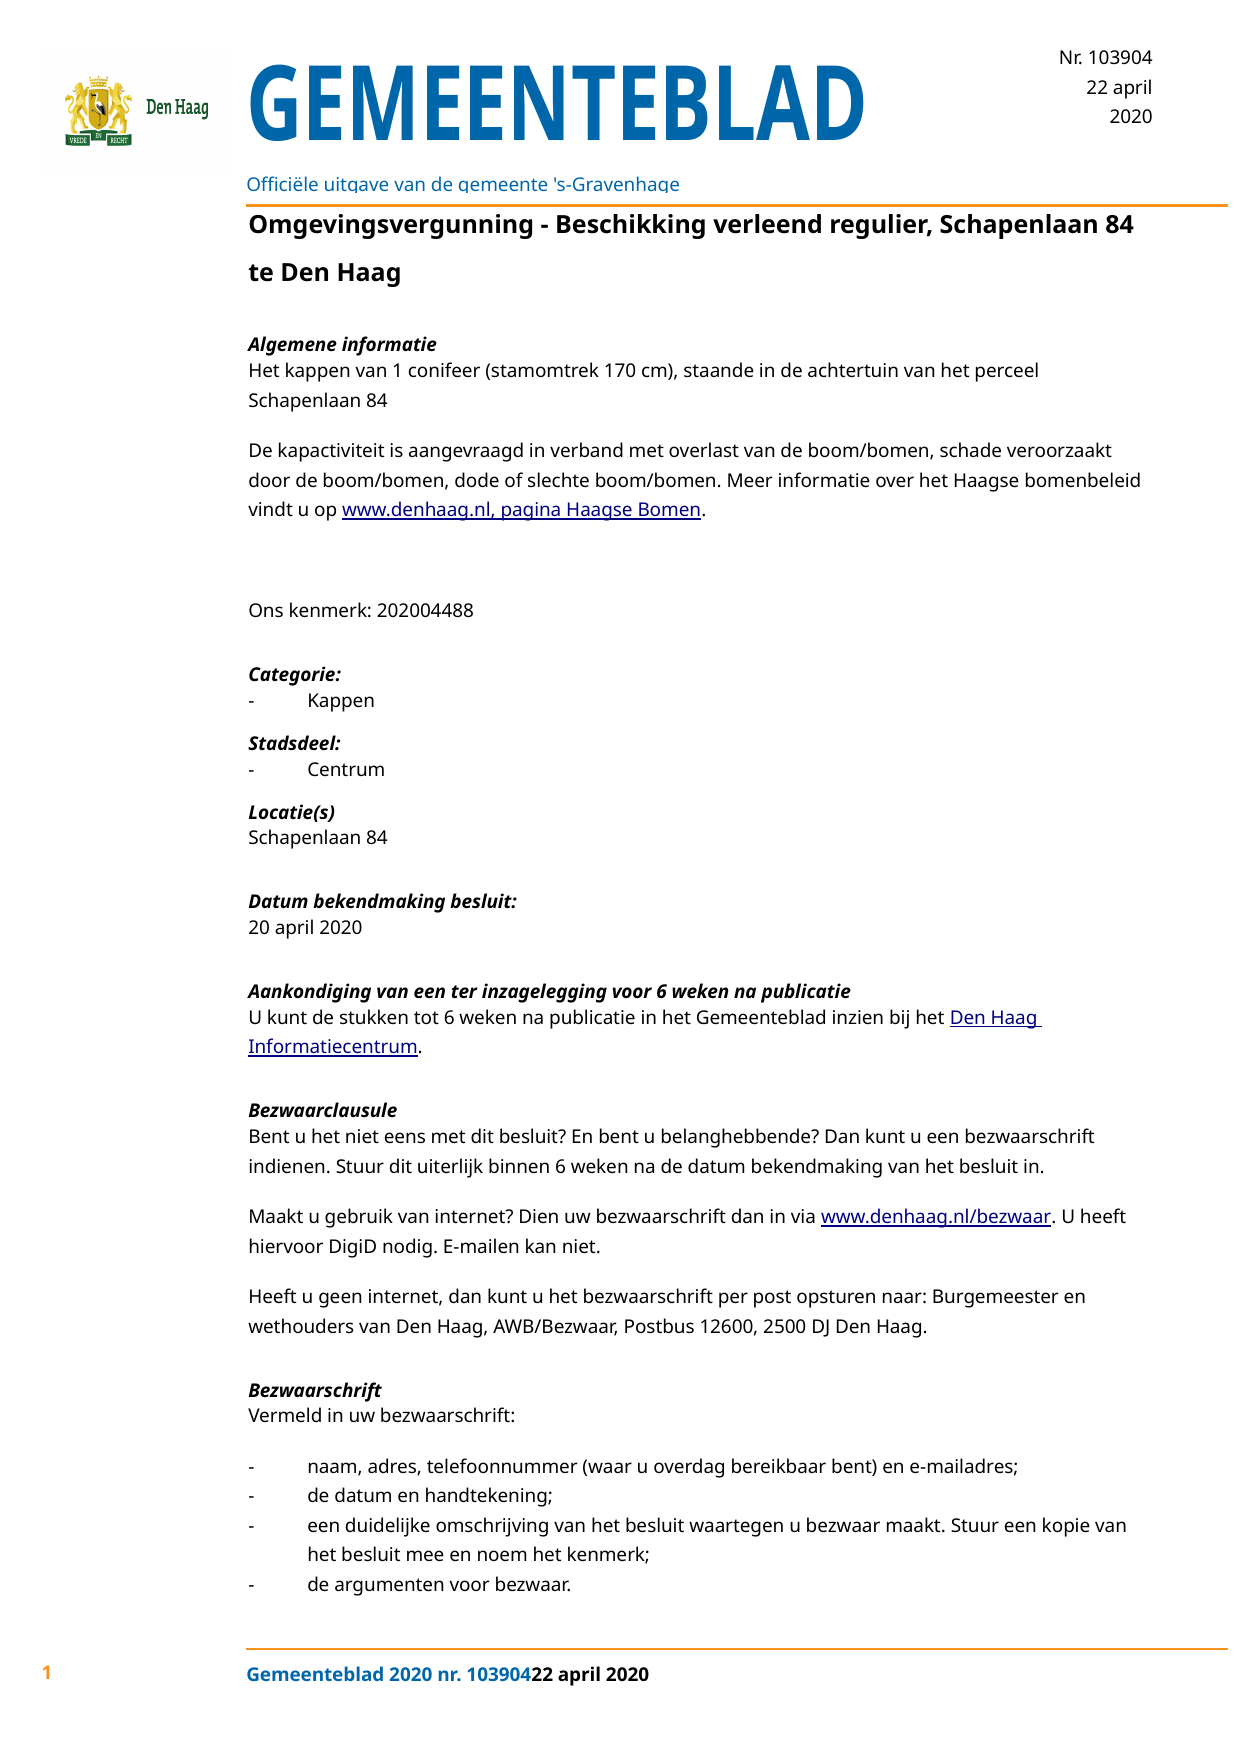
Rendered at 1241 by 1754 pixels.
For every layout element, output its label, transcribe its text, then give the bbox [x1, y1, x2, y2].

text 20 april 2020 [248, 914, 1152, 940]
text Aankondiging van een ter inzagelegging voor 6 weken na publicatie [248, 978, 1152, 1004]
text Maakt u gebruik van internet? Dien uw bezwaarschrift dan in via www.denhaag.nl/bezwaar. U heeft hiervoor DigiD nodig. E-mailen kan niet. [248, 1203, 1152, 1258]
text Omgevingsvergunning - Beschikking verleend regulier, Schapenlaan 84 te Den Haag [248, 207, 1152, 288]
list een duidelijke omschrijving van het besluit waartegen u bezwaar maakt. Stuur een kopie van het besluit mee en noem het kenmerk; [248, 1512, 1152, 1567]
text Bent u het niet eens met dit besluit? En bent u belanghebbende? Dan kunt u een bezwaarschrift indienen. Stuur dit uiterlijk binnen 6 weken na de datum bekendmaking van het besluit in. [248, 1123, 1152, 1178]
text Heeft u geen internet, dan kunt u het bezwaarschrift per post opsturen naar: Burgemeester en wethouders van Den Haag, AWB/Bezwaar, Postbus 12600, 2500 DJ Den Haag. [248, 1283, 1152, 1338]
text Categorie: [248, 661, 1152, 687]
text De kapactiviteit is aangevraagd in verband met overlast van de boom/bomen, schade veroorzaakt door de boom/bomen, dode of slechte boom/bomen. Meer informatie over het Haagse bomenbeleid vindt u op www.denhaag.nl, pagina Haagse Bomen. [248, 437, 1152, 522]
list naam, adres, telefoonnummer (waar u overdag bereikbaar bent) en e-mailadres; [248, 1453, 1152, 1479]
text Stadsdeel: [248, 730, 1152, 756]
text Het kappen van 1 conifeer (stamomtrek 170 cm), staande in de achtertuin van het perceel Schapenlaan 84 [248, 357, 1152, 412]
list Kappen [248, 687, 1152, 713]
list de argumenten voor bezwaar. [248, 1571, 1152, 1597]
text Ons kenmerk: 202004488 [248, 597, 1152, 623]
list de datum en handtekening; [248, 1482, 1152, 1508]
text Bezwaarschrift [248, 1377, 1152, 1402]
text Algemene informatie [248, 331, 1152, 357]
text Schapenlaan 84 [248, 824, 1152, 850]
text Locatie(s) [248, 799, 1152, 824]
text Bezwaarclausule [248, 1097, 1152, 1123]
list Centrum [248, 756, 1152, 781]
text U kunt de stukken tot 6 weken na publicatie in het Gemeenteblad inzien bij het Den Haag Informatiecentrum. [248, 1004, 1152, 1059]
picture [41, 47, 231, 172]
text Datum bekendmaking besluit: [248, 888, 1152, 914]
text Vermeld in uw bezwaarschrift: [248, 1402, 1152, 1428]
